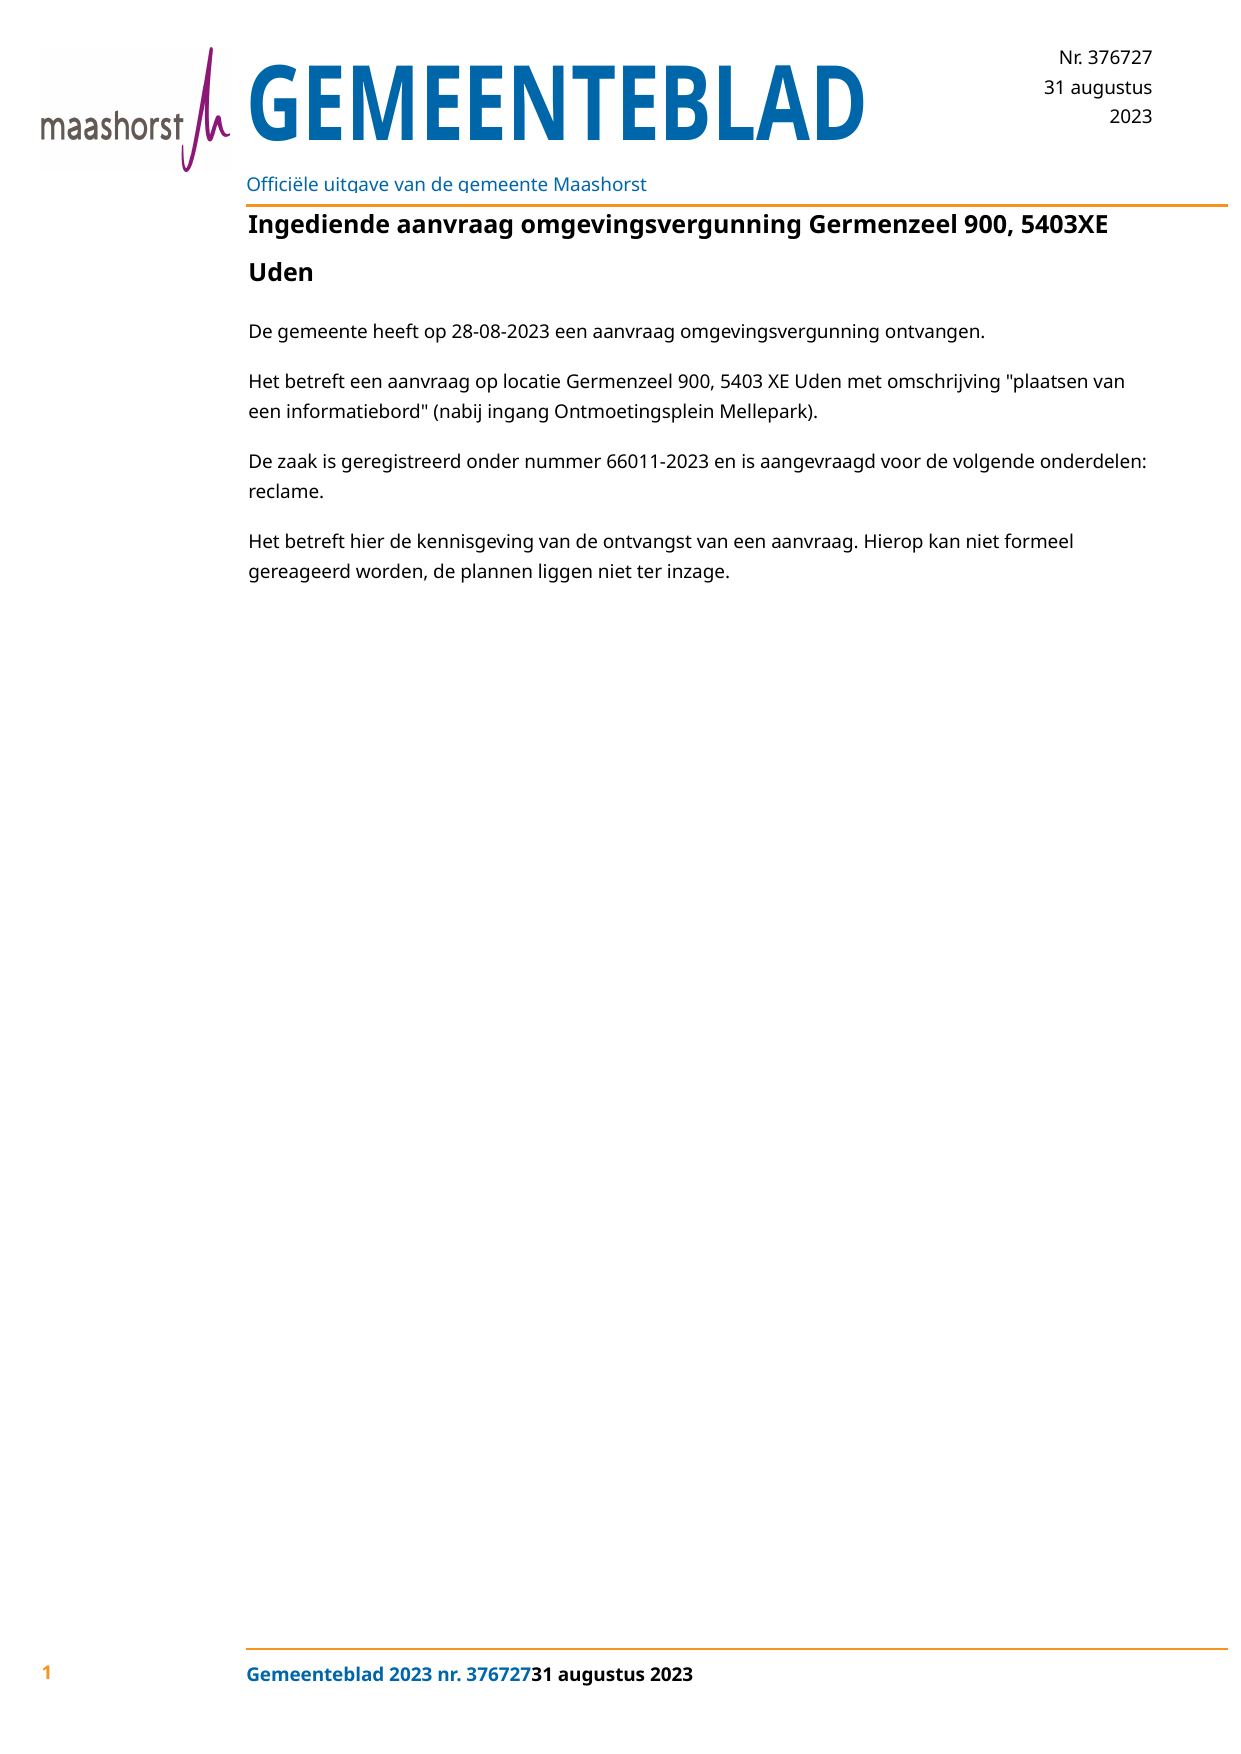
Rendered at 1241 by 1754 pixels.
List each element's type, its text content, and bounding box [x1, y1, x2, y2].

text Het betreft hier de kennisgeving van de ontvangst van een aanvraag. Hierop kan niet formeel gereageerd worden, de plannen liggen niet ter inzage. [248, 528, 1152, 584]
text De zaak is geregistreerd onder nummer 66011-2023 en is aangevraagd voor de volgende onderdelen: reclame. [248, 448, 1152, 504]
text Het betreft een aanvraag op locatie Germenzeel 900, 5403 XE Uden met omschrijving "plaatsen van een informatiebord" (nabij ingang Ontmoetingsplein Mellepark). [248, 368, 1152, 424]
text Ingediende aanvraag omgevingsvergunning Germenzeel 900, 5403XE Uden [248, 207, 1152, 288]
picture [41, 47, 231, 172]
text De gemeente heeft op 28-08-2023 een aanvraag omgevingsvergunning ontvangen. [248, 318, 1152, 344]
